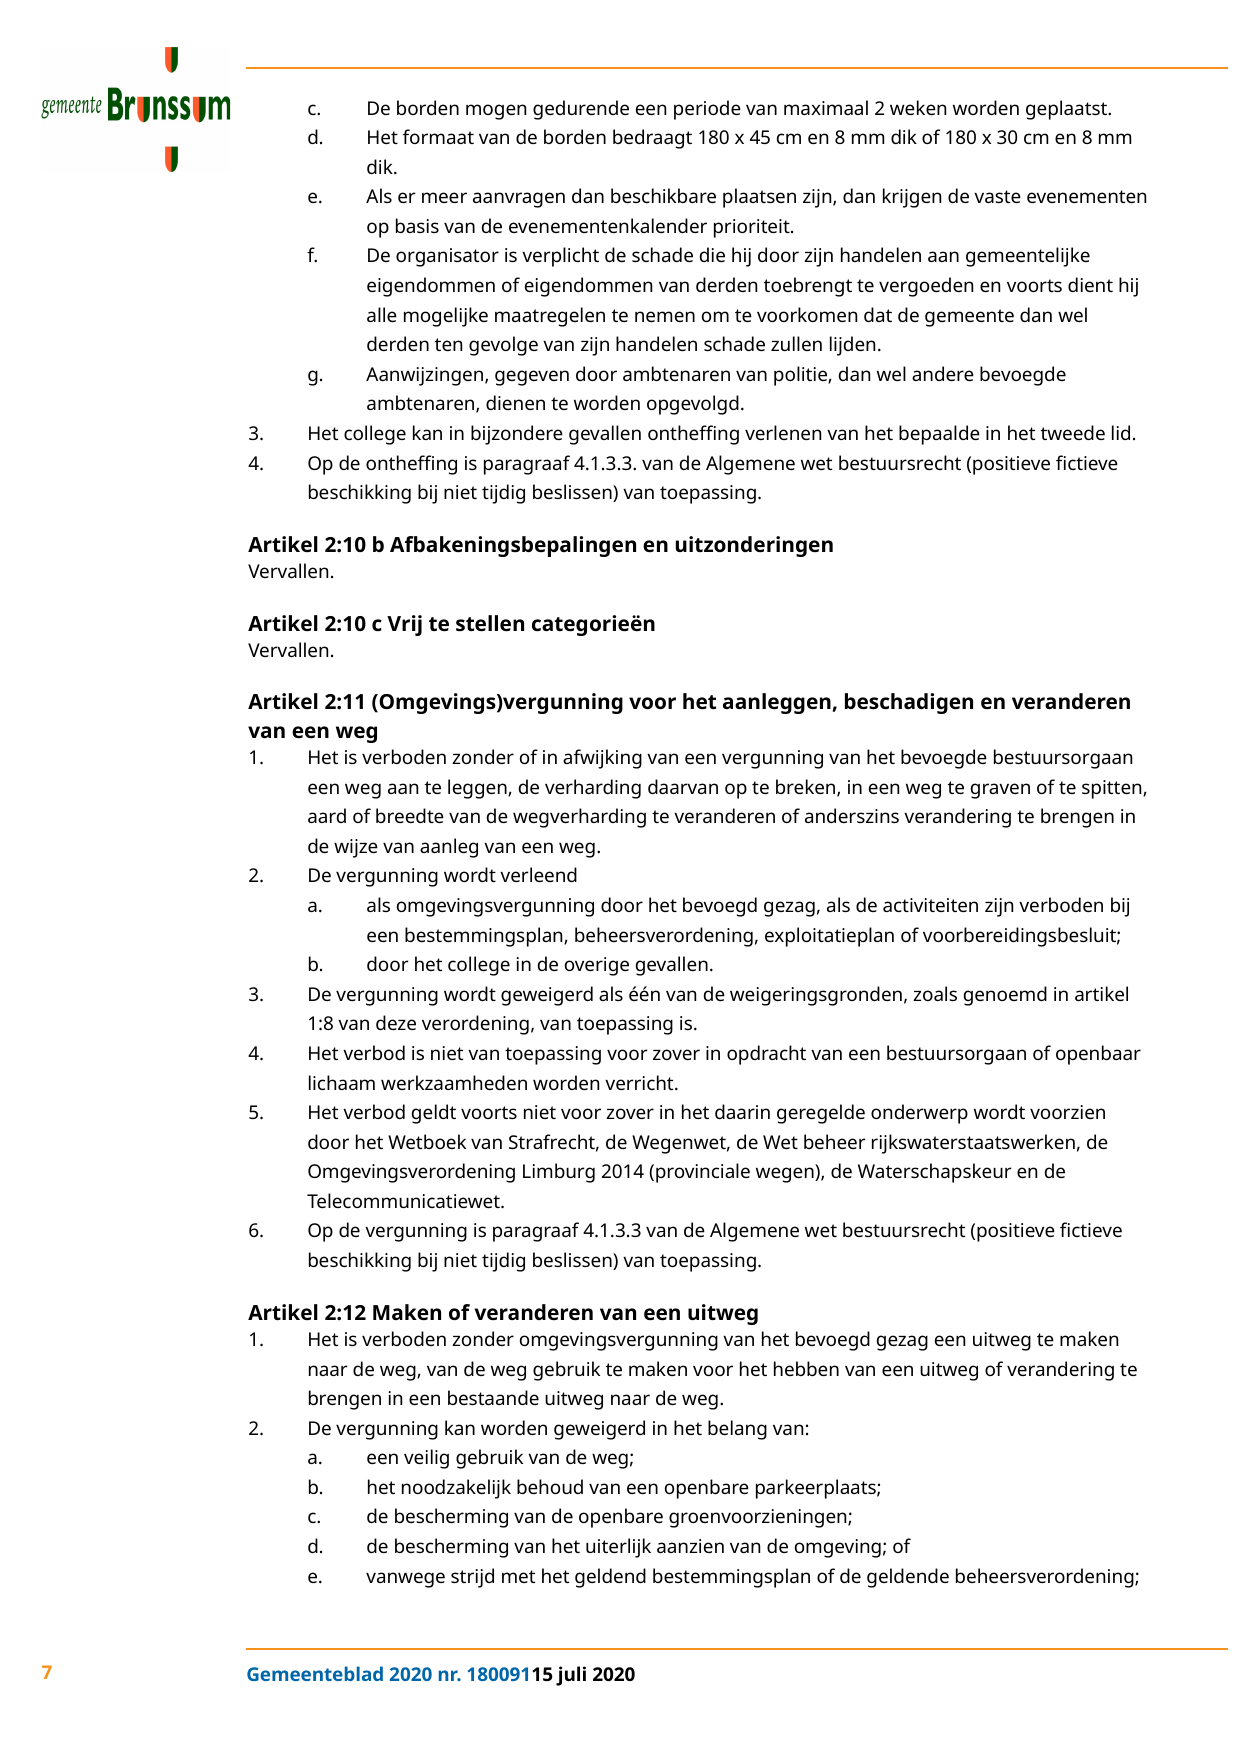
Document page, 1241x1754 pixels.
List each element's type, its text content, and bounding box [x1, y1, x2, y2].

text Artikel 2:11 (Omgevings)vergunning voor het aanleggen, beschadigen en veranderen van een weg [248, 687, 1152, 744]
list De vergunning kan worden geweigerd in het belang van: [248, 1415, 1152, 1441]
list een veilig gebruik van de weg; [307, 1444, 1152, 1470]
list door het college in de overige gevallen. [307, 951, 1152, 977]
list De organisator is verplicht de schade die hij door zijn handelen aan gemeentelijke eigendommen of eigendommen van derden toebrengt te vergoeden en voorts dient hij alle mogelijke maatregelen te nemen om te voorkomen dat de gemeente dan wel derden ten gevolge van zijn handelen schade zullen lijden. [307, 243, 1152, 357]
list Het is verboden zonder omgevingsvergunning van het bevoegd gezag een uitweg te maken naar de weg, van de weg gebruik te maken voor het hebben van een uitweg of verandering te brengen in een bestaande uitweg naar de weg. [248, 1326, 1152, 1411]
list De vergunning wordt geweigerd als één van de weigeringsgronden, zoals genoemd in artikel 1:8 van deze verordening, van toepassing is. [248, 981, 1152, 1036]
list Aanwijzingen, gegeven door ambtenaren van politie, dan wel andere bevoegde ambtenaren, dienen te worden opgevolgd. [307, 361, 1152, 416]
list Het is verboden zonder of in afwijking van een vergunning van het bevoegde bestuursorgaan een weg aan te leggen, de verharding daarvan op te breken, in een weg te graven of te spitten, aard of breedte van de wegverharding te veranderen of anderszins verandering te brengen in de wijze van aanleg van een weg. [248, 744, 1152, 859]
list Het college kan in bijzondere gevallen ontheffing verlenen van het bepaalde in het tweede lid. [248, 420, 1152, 446]
text Artikel 2:12 Maken of veranderen van een uitweg [248, 1298, 1152, 1326]
text Vervallen. [248, 558, 1152, 584]
text Vervallen. [248, 637, 1152, 663]
text Artikel 2:10 b Afbakeningsbepalingen en uitzonderingen [248, 530, 1152, 558]
list als omgevingsvergunning door het bevoegd gezag, als de activiteiten zijn verboden bij een bestemmingsplan, beheersverordening, exploitatieplan of voorbereidingsbesluit; [307, 892, 1152, 948]
list de bescherming van de openbare groenvoorzieningen; [307, 1504, 1152, 1529]
picture [41, 47, 231, 172]
text Artikel 2:10 c Vrij te stellen categorieën [248, 609, 1152, 637]
list De borden mogen gedurende een periode van maximaal 2 weken worden geplaatst. [307, 95, 1152, 121]
list Het formaat van de borden bedraagt 180 x 45 cm en 8 mm dik of 180 x 30 cm en 8 mm dik. [307, 124, 1152, 180]
list Als er meer aanvragen dan beschikbare plaatsen zijn, dan krijgen de vaste evenementen op basis van de evenementenkalender prioriteit. [307, 183, 1152, 239]
list het noodzakelijk behoud van een openbare parkeerplaats; [307, 1474, 1152, 1500]
list de bescherming van het uiterlijk aanzien van de omgeving; of [307, 1533, 1152, 1559]
list Op de vergunning is paragraaf 4.1.3.3 van de Algemene wet bestuursrecht (positieve fictieve beschikking bij niet tijdig beslissen) van toepassing. [248, 1218, 1152, 1273]
list De vergunning wordt verleend [248, 863, 1152, 888]
list Het verbod is niet van toepassing voor zover in opdracht van een bestuursorgaan of openbaar lichaam werkzaamheden worden verricht. [248, 1040, 1152, 1096]
list Het verbod geldt voorts niet voor zover in het daarin geregelde onderwerp wordt voorzien door het Wetboek van Strafrecht, de Wegenwet, de Wet beheer rijkswaterstaatswerken, de Omgevingsverordening Limburg 2014 (provinciale wegen), de Waterschapskeur en de Telecommunicatiewet. [248, 1099, 1152, 1214]
list vanwege strijd met het geldend bestemmingsplan of de geldende beheersverordening; [307, 1563, 1152, 1588]
list Op de ontheffing is paragraaf 4.1.3.3. van de Algemene wet bestuursrecht (positieve fictieve beschikking bij niet tijdig beslissen) van toepassing. [248, 450, 1152, 505]
